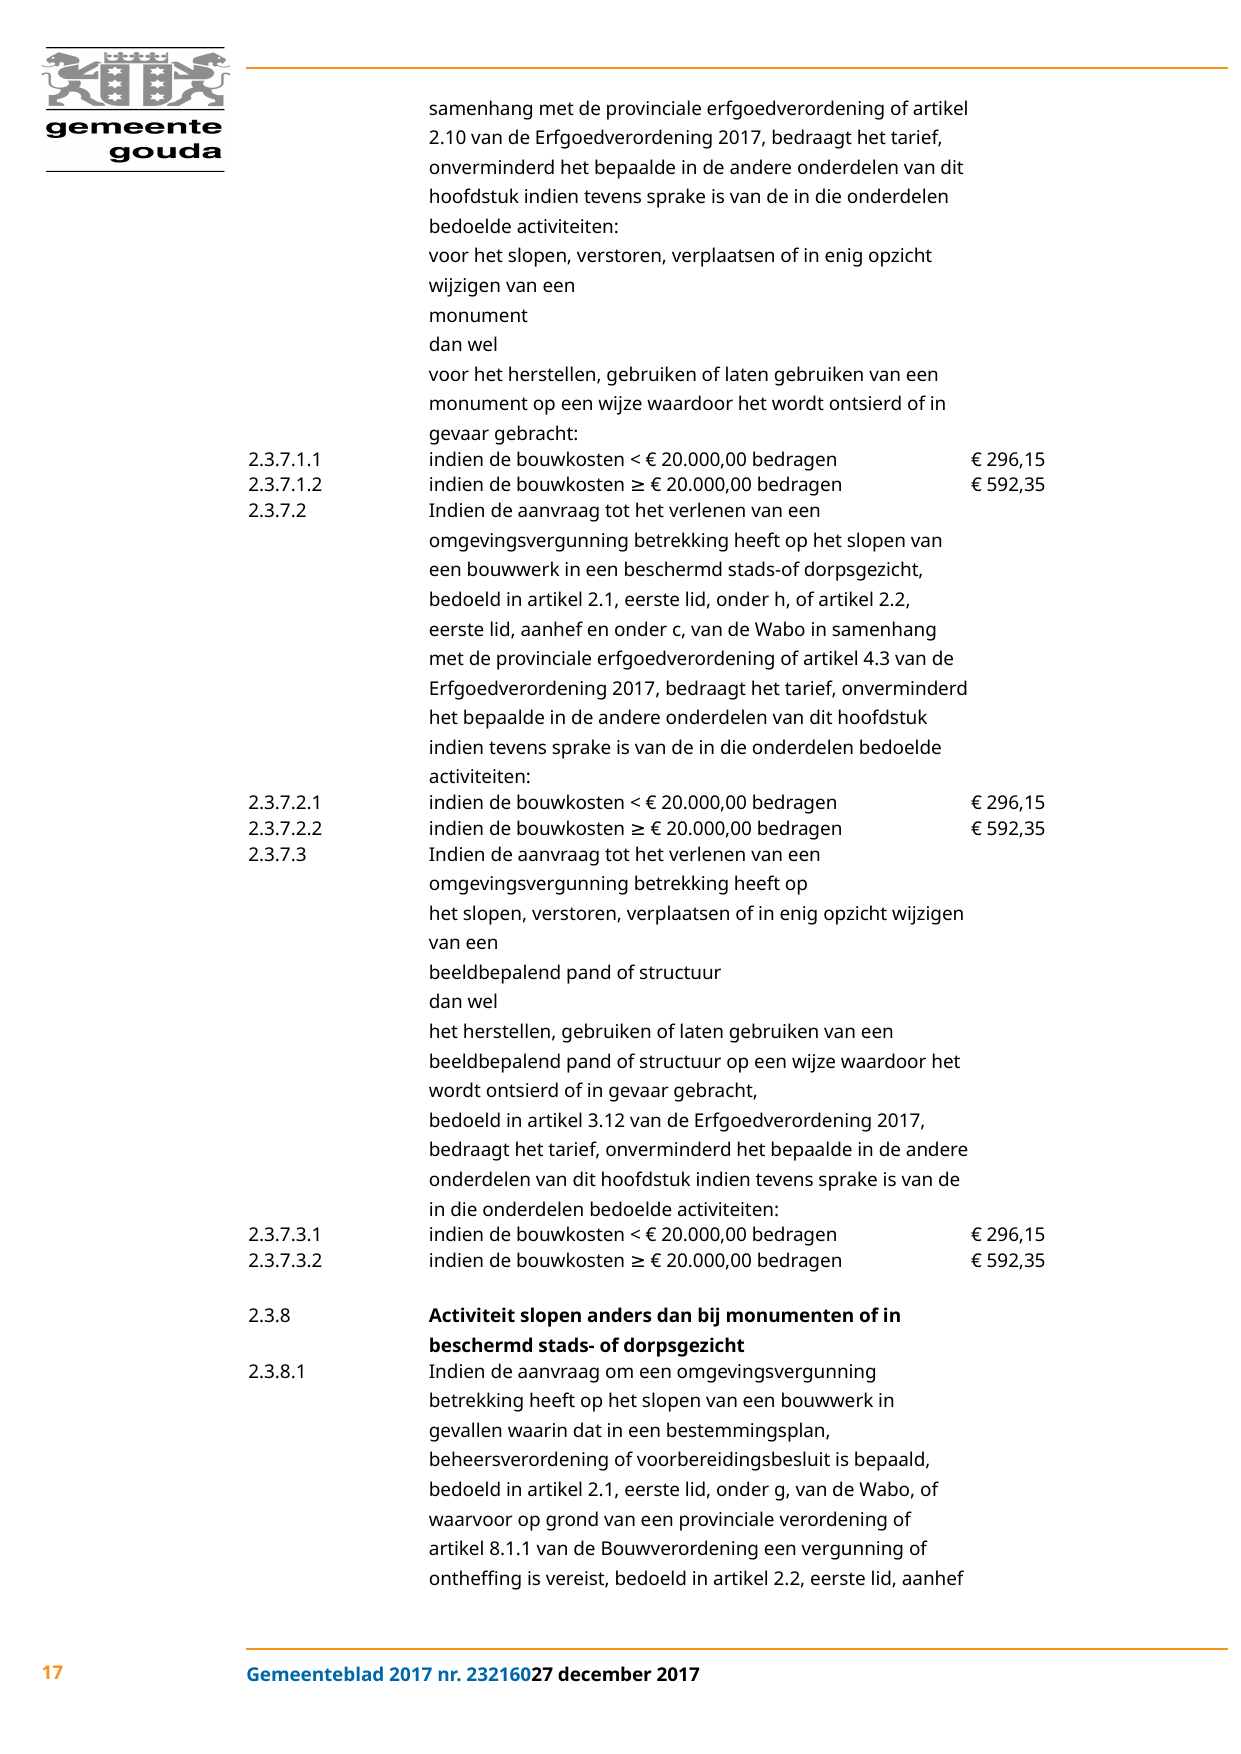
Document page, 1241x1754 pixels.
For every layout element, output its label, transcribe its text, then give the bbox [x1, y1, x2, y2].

table_cell € 296,15 [971, 789, 1152, 815]
table_cell 2.3.7.3.2 [248, 1247, 429, 1303]
table_cell 2.3.7.2.2 [248, 815, 429, 841]
table_cell € 592,35 [971, 1247, 1152, 1303]
table_cell indien de bouwkosten ≥ € 20.000,00 bedragen [429, 815, 971, 841]
table_cell € 296,15 [971, 1222, 1152, 1247]
table_cell 2.3.7.3.1 [248, 1222, 429, 1247]
table_cell indien de bouwkosten ≥ € 20.000,00 bedragen [429, 472, 971, 497]
table_cell Indien de aanvraag om een omgevingsvergunning betrekking heeft op het slopen van een bouwwerk in gevallen waarin dat in een bestemmingsplan, beheersverordening of voorbereidingsbesluit is bepaald, bedoeld in artikel 2.1, eerste lid, onder g, van de Wabo, of waarvoor op grond van een provinciale verordening of artikel 8.1.1 van de Bouwverordening een vergunning of ontheffing is vereist, bedoeld in artikel 2.2, eerste lid, aanhef [429, 1358, 971, 1591]
picture [41, 47, 231, 172]
table_cell Indien de aanvraag tot het verlenen van een omgevingsvergunning betrekking heeft op het slopen van een bouwwerk in een beschermd stads-of dorpsgezicht, bedoeld in artikel 2.1, eerste lid, onder h, of artikel 2.2, eerste lid, aanhef en onder c, van de Wabo in samenhang met de provinciale erfgoedverordening of artikel 4.3 van de Erfgoedverordening 2017, bedraagt het tarief, onverminderd het bepaalde in de andere onderdelen van dit hoofdstuk indien tevens sprake is van de in die onderdelen bedoelde activiteiten: [429, 498, 971, 789]
table_cell [971, 95, 1152, 446]
table_cell indien de bouwkosten < € 20.000,00 bedragen [429, 1222, 971, 1247]
table_cell Activiteit slopen anders dan bij monumenten of in beschermd stads- of dorpsgezicht [429, 1303, 971, 1358]
table_cell 2.3.7.3 [248, 841, 429, 1222]
table_cell samenhang met de provinciale erfgoedverordening of artikel 2.10 van de Erfgoedverordening 2017, bedraagt het tarief, onverminderd het bepaalde in de andere onderdelen van dit hoofdstuk indien tevens sprake is van de in die onderdelen bedoelde activiteiten: voor het slopen, verstoren, verplaatsen of in enig opzicht wijzigen van een monument dan wel voor het herstellen, gebruiken of laten gebruiken van een monument op een wijze waardoor het wordt ontsierd of in gevaar gebracht: [429, 95, 971, 446]
table_cell 2.3.7.2.1 [248, 789, 429, 815]
table_cell [971, 1303, 1152, 1358]
table_cell indien de bouwkosten < € 20.000,00 bedragen [429, 446, 971, 472]
table_cell indien de bouwkosten < € 20.000,00 bedragen [429, 789, 971, 815]
table_cell [971, 1358, 1152, 1591]
table_cell 2.3.7.1.1 [248, 446, 429, 472]
table_cell € 592,35 [971, 472, 1152, 497]
table_cell [248, 95, 429, 446]
table_cell [971, 841, 1152, 1222]
table_cell € 296,15 [971, 446, 1152, 472]
table_cell Indien de aanvraag tot het verlenen van een omgevingsvergunning betrekking heeft op het slopen, verstoren, verplaatsen of in enig opzicht wijzigen van een beeldbepalend pand of structuur dan wel het herstellen, gebruiken of laten gebruiken van een beeldbepalend pand of structuur op een wijze waardoor het wordt ontsierd of in gevaar gebracht, bedoeld in artikel 3.12 van de Erfgoedverordening 2017, bedraagt het tarief, onverminderd het bepaalde in de andere onderdelen van dit hoofdstuk indien tevens sprake is van de in die onderdelen bedoelde activiteiten: [429, 841, 971, 1222]
table_cell 2.3.7.1.2 [248, 472, 429, 497]
table_cell 2.3.8 [248, 1303, 429, 1358]
table_cell € 592,35 [971, 815, 1152, 841]
table_cell [971, 498, 1152, 789]
table_cell 2.3.8.1 [248, 1358, 429, 1591]
table_cell indien de bouwkosten ≥ € 20.000,00 bedragen [429, 1247, 971, 1303]
table_cell 2.3.7.2 [248, 498, 429, 789]
